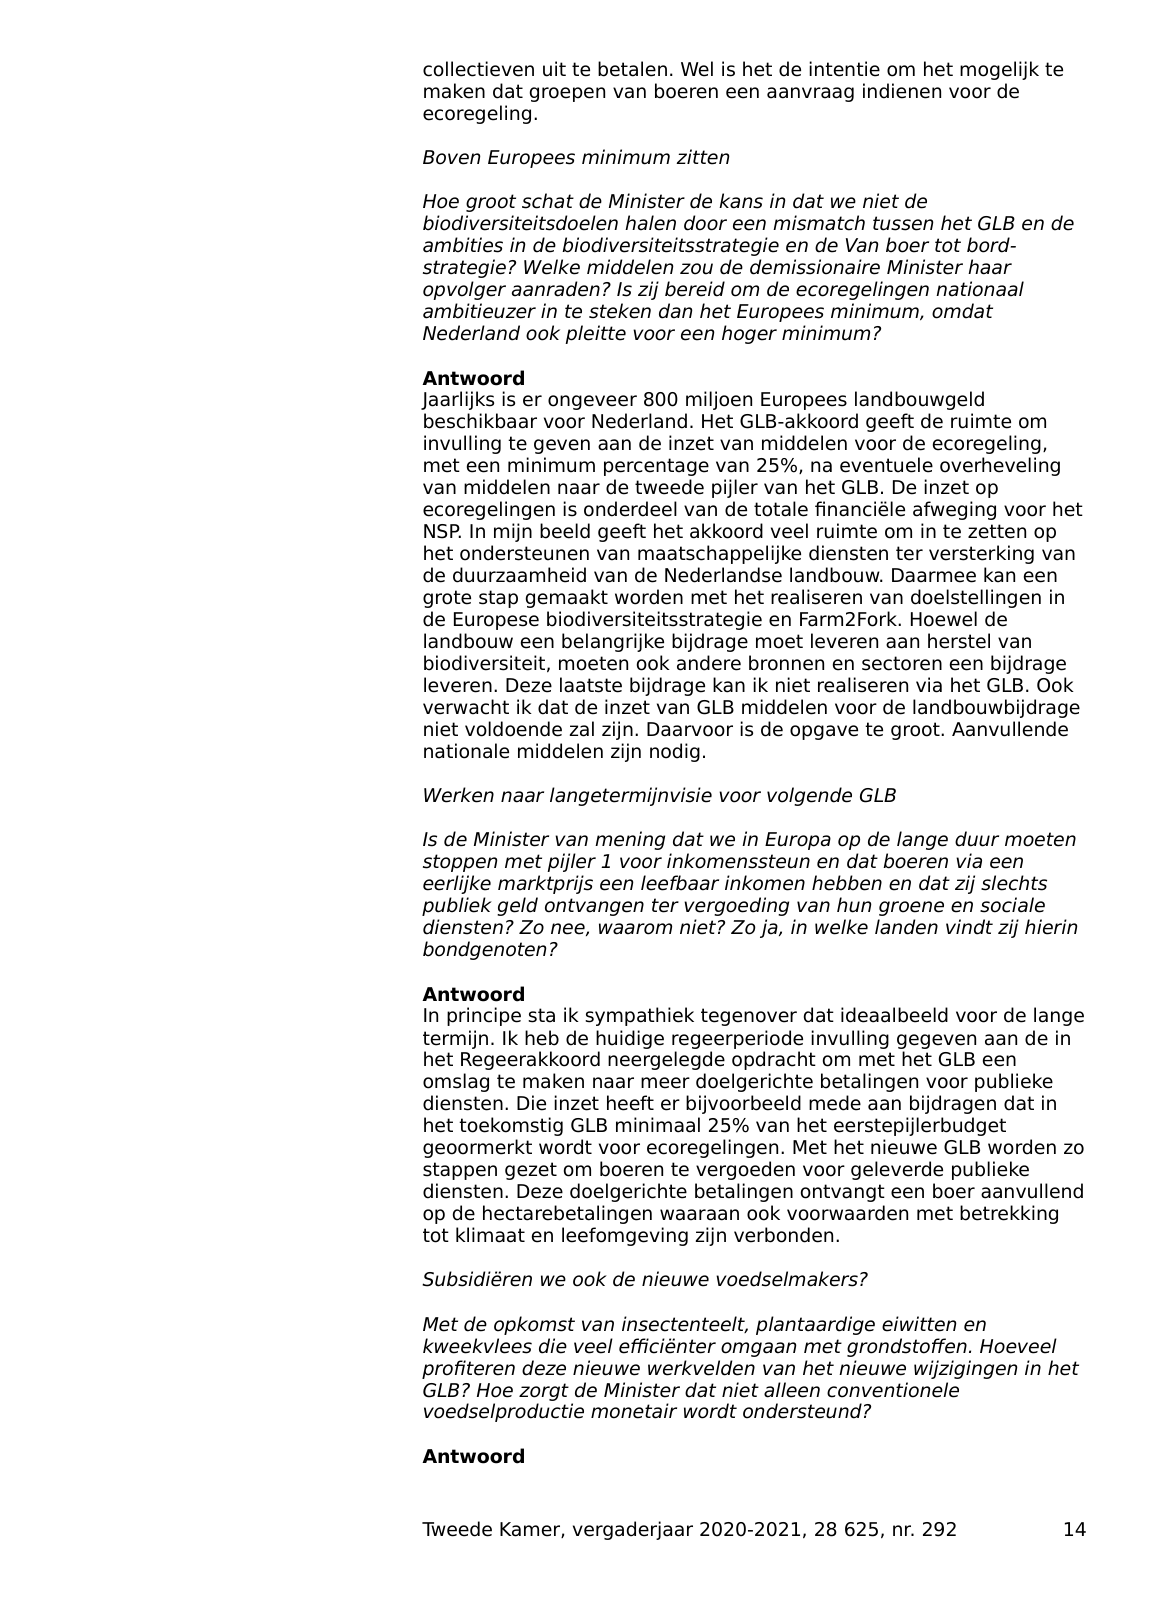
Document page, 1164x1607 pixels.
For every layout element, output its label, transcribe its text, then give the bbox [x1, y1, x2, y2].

text Hoe groot schat de Minister de kans in dat we niet de biodiversiteitsdoelen halen door een mismatch tussen het GLB en de ambities in de biodiversiteitsstrategie en de Van boer tot bord-strategie? Welke middelen zou de demissionaire Minister haar opvolger aanraden? Is zij bereid om de ecoregelingen nationaal ambitieuzer in te steken dan het Europees minimum, omdat Nederland ook pleitte voor een hoger minimum? [422, 191, 1087, 345]
subtitle Werken naar langetermijnvisie voor volgende GLB [422, 785, 1087, 807]
text Is de Minister van mening dat we in Europa op de lange duur moeten stoppen met pijler 1 voor inkomenssteun en dat boeren via een eerlijke marktprijs een leefbaar inkomen hebben en dat zij slechts publiek geld ontvangen ter vergoeding van hun groene en sociale diensten? Zo nee, waarom niet? Zo ja, in welke landen vindt zij hierin bondgenoten? [422, 829, 1087, 961]
text In principe sta ik sympathiek tegenover dat ideaalbeeld voor de lange termijn. Ik heb de huidige regeerperiode invulling gegeven aan de in het Regeerakkoord neergelegde opdracht om met het GLB een omslag te maken naar meer doelgerichte betalingen voor publieke diensten. Die inzet heeft er bijvoorbeeld mede aan bijdragen dat in het toekomstig GLB minimaal 25% van het eerstepijlerbudget geoormerkt wordt voor ecoregelingen. Met het nieuwe GLB worden zo stappen gezet om boeren te vergoeden voor geleverde publieke diensten. Deze doelgerichte betalingen ontvangt een boer aanvullend op de hectarebetalingen waaraan ook voorwaarden met betrekking tot klimaat en leefomgeving zijn verbonden. [422, 1005, 1087, 1247]
text collectieven uit te betalen. Wel is het de intentie om het mogelijk te maken dat groepen van boeren een aanvraag indienen voor de ecoregeling. [422, 59, 1087, 125]
text Antwoord [422, 983, 1087, 1005]
text Antwoord [422, 1446, 1087, 1468]
subtitle Subsidiëren we ook de nieuwe voedselmakers? [422, 1269, 1087, 1291]
text Met de opkomst van insectenteelt, plantaardige eiwitten en kweekvlees die veel efficiënter omgaan met grondstoffen. Hoeveel profiteren deze nieuwe werkvelden van het nieuwe wijzigingen in het GLB? Hoe zorgt de Minister dat niet alleen conventionele voedselproductie monetair wordt ondersteund? [422, 1313, 1087, 1423]
text Jaarlijks is er ongeveer 800 miljoen Europees landbouwgeld beschikbaar voor Nederland. Het GLB-akkoord geeft de ruimte om invulling te geven aan de inzet van middelen voor de ecoregeling, met een minimum percentage van 25%, na eventuele overheveling van middelen naar de tweede pijler van het GLB. De inzet op ecoregelingen is onderdeel van de totale financiële afweging voor het NSP. In mijn beeld geeft het akkoord veel ruimte om in te zetten op het ondersteunen van maatschappelijke diensten ter versterking van de duurzaamheid van de Nederlandse landbouw. Daarmee kan een grote stap gemaakt worden met het realiseren van doelstellingen in de Europese biodiversiteitsstrategie en Farm2Fork. Hoewel de landbouw een belangrijke bijdrage moet leveren aan herstel van biodiversiteit, moeten ook andere bronnen en sectoren een bijdrage leveren. Deze laatste bijdrage kan ik niet realiseren via het GLB. Ook verwacht ik dat de inzet van GLB middelen voor de landbouwbijdrage niet voldoende zal zijn. Daarvoor is de opgave te groot. Aanvullende nationale middelen zijn nodig. [422, 389, 1087, 763]
text Antwoord [422, 367, 1087, 389]
subtitle Boven Europees minimum zitten [422, 147, 1087, 169]
